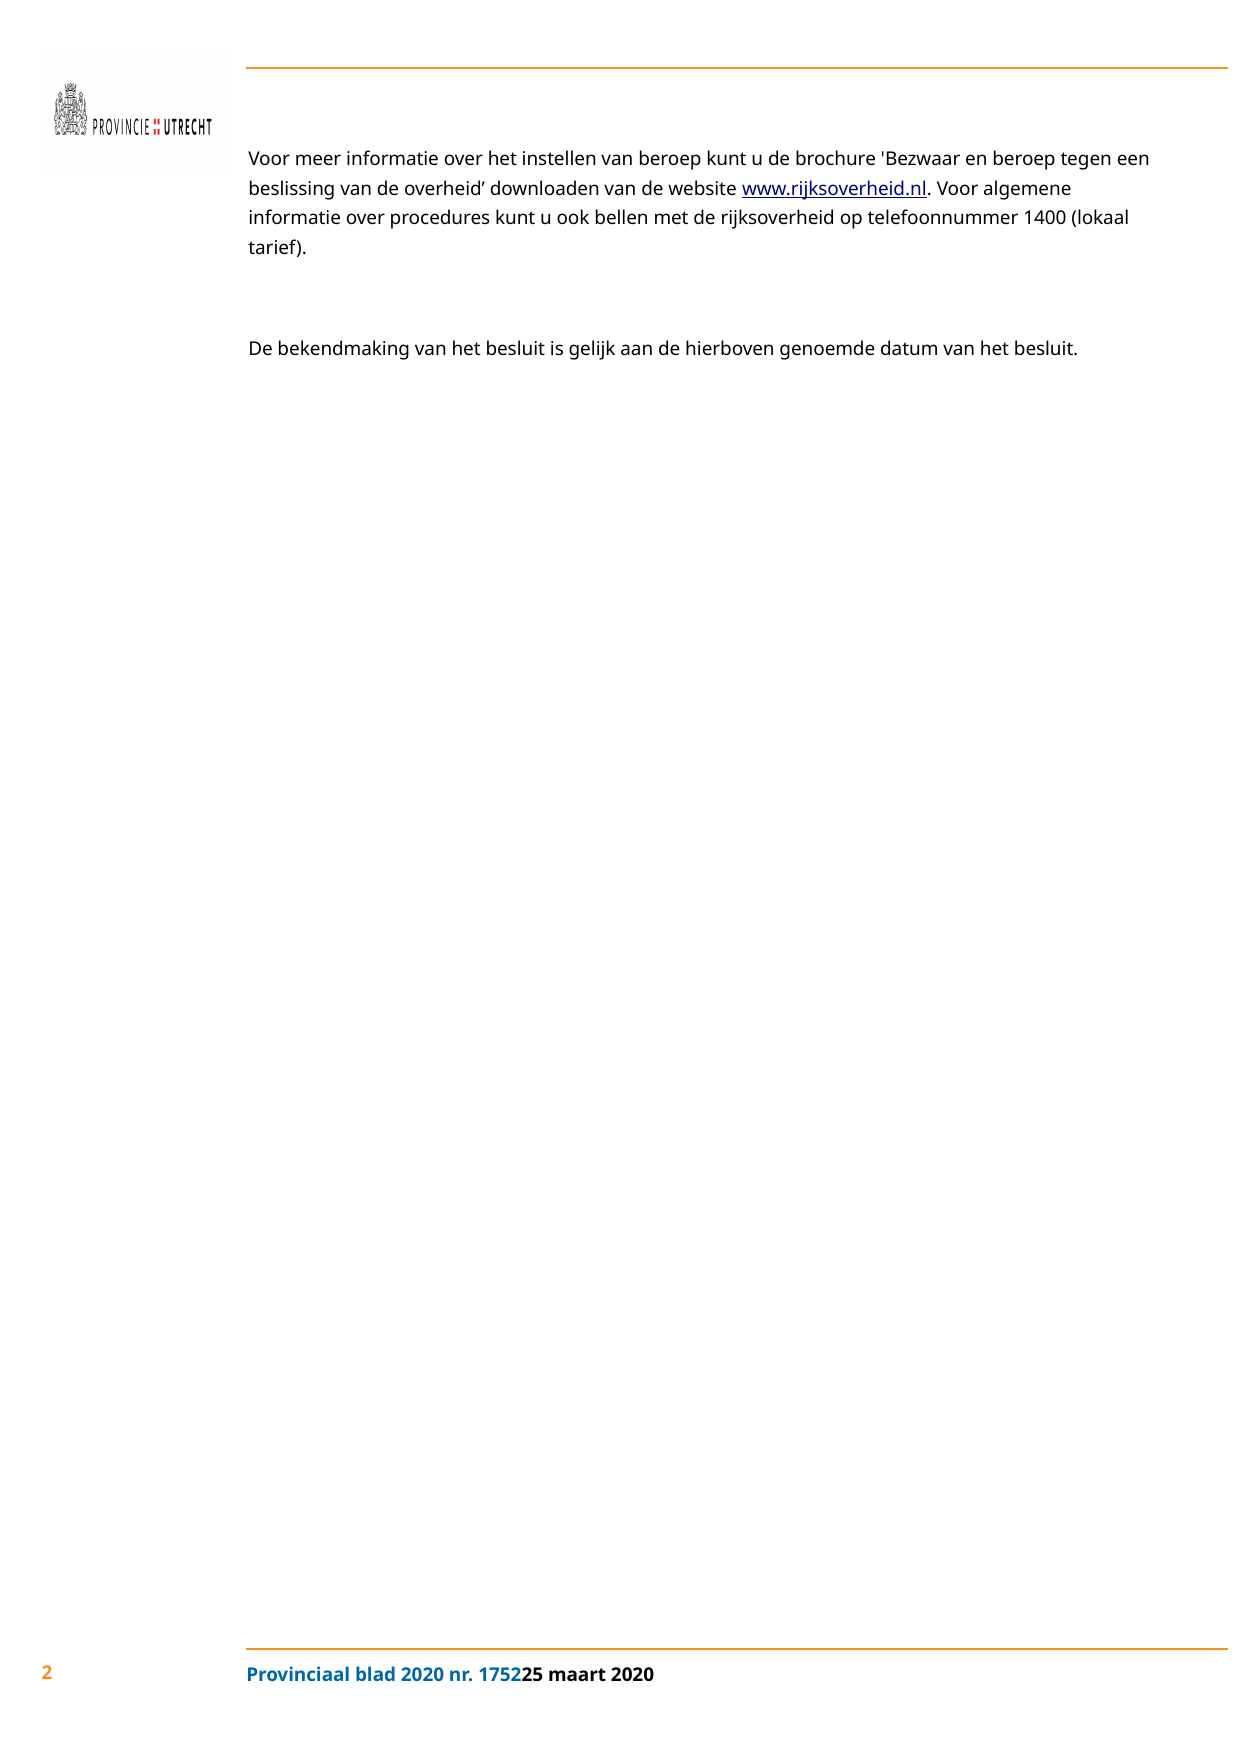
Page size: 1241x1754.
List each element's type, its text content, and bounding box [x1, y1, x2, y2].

text Voor meer informatie over het instellen van beroep kunt u de brochure 'Bezwaar en beroep tegen een beslissing van de overheid’ downloaden van de website www.rijksoverheid.nl. Voor algemene informatie over procedures kunt u ook bellen met de rijksoverheid op telefoonnummer 1400 (lokaal tarief). [248, 145, 1152, 260]
picture [41, 47, 231, 172]
text De bekendmaking van het besluit is gelijk aan de hierboven genoemde datum van het besluit. [248, 335, 1152, 361]
